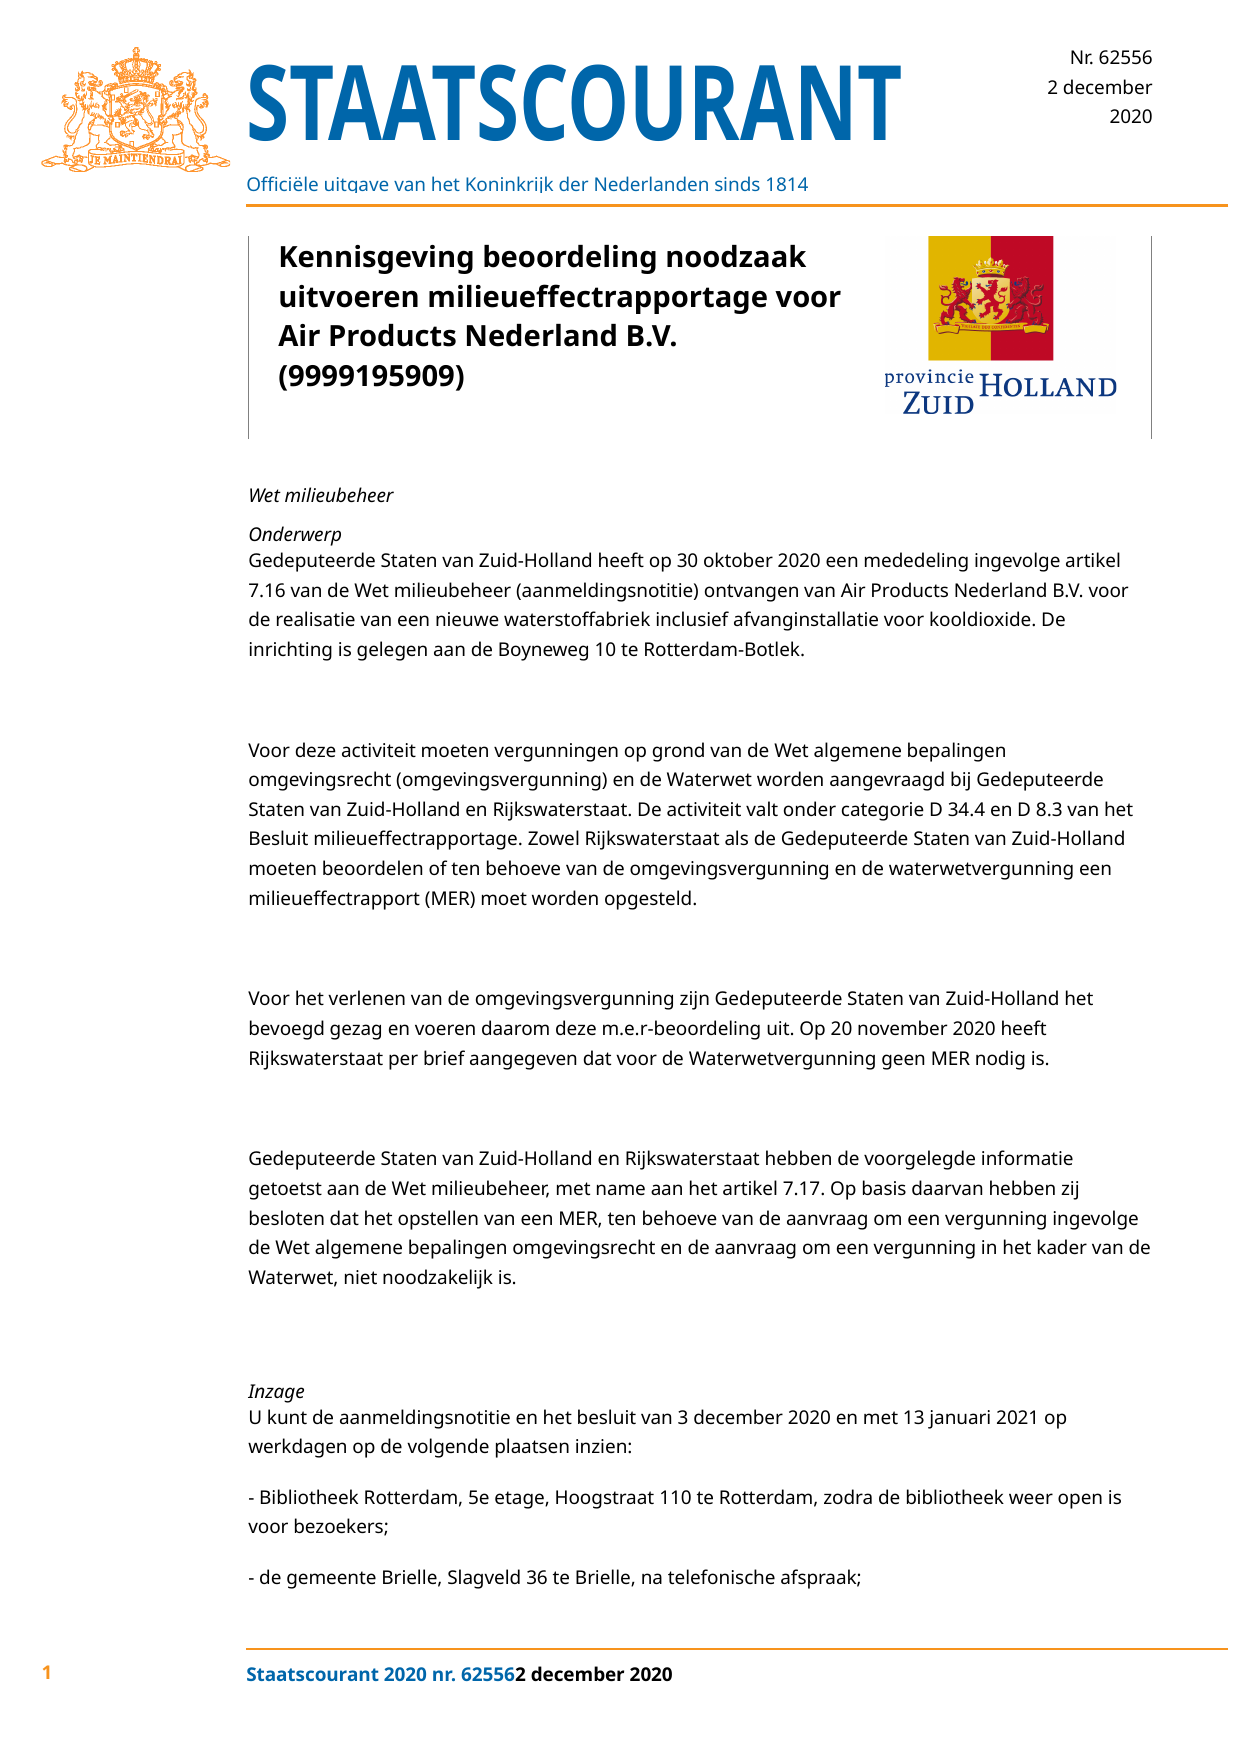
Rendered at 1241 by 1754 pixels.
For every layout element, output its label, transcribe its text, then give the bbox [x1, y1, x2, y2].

text Gedeputeerde Staten van Zuid-Holland en Rijkswaterstaat hebben de voorgelegde informatie getoetst aan de Wet milieubeheer, met name aan het artikel 7.17. Op basis daarvan hebben zij besloten dat het opstellen van een MER, ten behoeve van de aanvraag om een vergunning ingevolge de Wet algemene bepalingen omgevingsrecht en de aanvraag om een vergunning in het kader van de Waterwet, niet noodzakelijk is. [248, 1146, 1152, 1289]
text Onderwerp [248, 521, 1152, 547]
text Wet milieubeheer [248, 482, 1152, 508]
text U kunt de aanmeldingsnotitie en het besluit van 3 december 2020 en met 13 januari 2021 op werkdagen op de volgende plaatsen inzien: [248, 1404, 1152, 1459]
text Inzage [248, 1378, 1152, 1404]
table_header [850, 414, 1151, 439]
text - de gemeente Brielle, Slagveld 36 te Brielle, na telefonische afspraak; [248, 1564, 1152, 1590]
picture [885, 236, 1117, 414]
table_header [1117, 236, 1151, 413]
table_header Kennisgeving beoordeling noodzaak uitvoeren milieueffectrapportage voor Air Products Nederland B.V. (9999195909) [249, 236, 850, 439]
picture [41, 47, 231, 172]
text Voor het verlenen van de omgevingsvergunning zijn Gedeputeerde Staten van Zuid-Holland het bevoegd gezag en voeren daarom deze m.e.r-beoordeling uit. Op 20 november 2020 heeft Rijkswaterstaat per brief aangegeven dat voor de Waterwetvergunning geen MER nodig is. [248, 986, 1152, 1070]
table_header [850, 236, 885, 413]
text Voor deze activiteit moeten vergunningen op grond van de Wet algemene bepalingen omgevingsrecht (omgevingsvergunning) en de Waterwet worden aangevraagd bij Gedeputeerde Staten van Zuid-Holland en Rijkswaterstaat. De activiteit valt onder categorie D 34.4 en D 8.3 van het Besluit milieueffectrapportage. Zowel Rijkswaterstaat als de Gedeputeerde Staten van Zuid-Holland moeten beoordelen of ten behoeve van de omgevingsvergunning en de waterwetvergunning een milieueffectrapport (MER) moet worden opgesteld. [248, 737, 1152, 910]
text Gedeputeerde Staten van Zuid-Holland heeft op 30 oktober 2020 een mededeling ingevolge artikel 7.16 van de Wet milieubeheer (aanmeldingsnotitie) ontvangen van Air Products Nederland B.V. voor de realisatie van een nieuwe waterstoffabriek inclusief afvanginstallatie voor kooldioxide. De inrichting is gelegen aan de Boyneweg 10 te Rotterdam-Botlek. [248, 547, 1152, 662]
text - Bibliotheek Rotterdam, 5e etage, Hoogstraat 110 te Rotterdam, zodra de bibliotheek weer open is voor bezoekers; [248, 1484, 1152, 1539]
